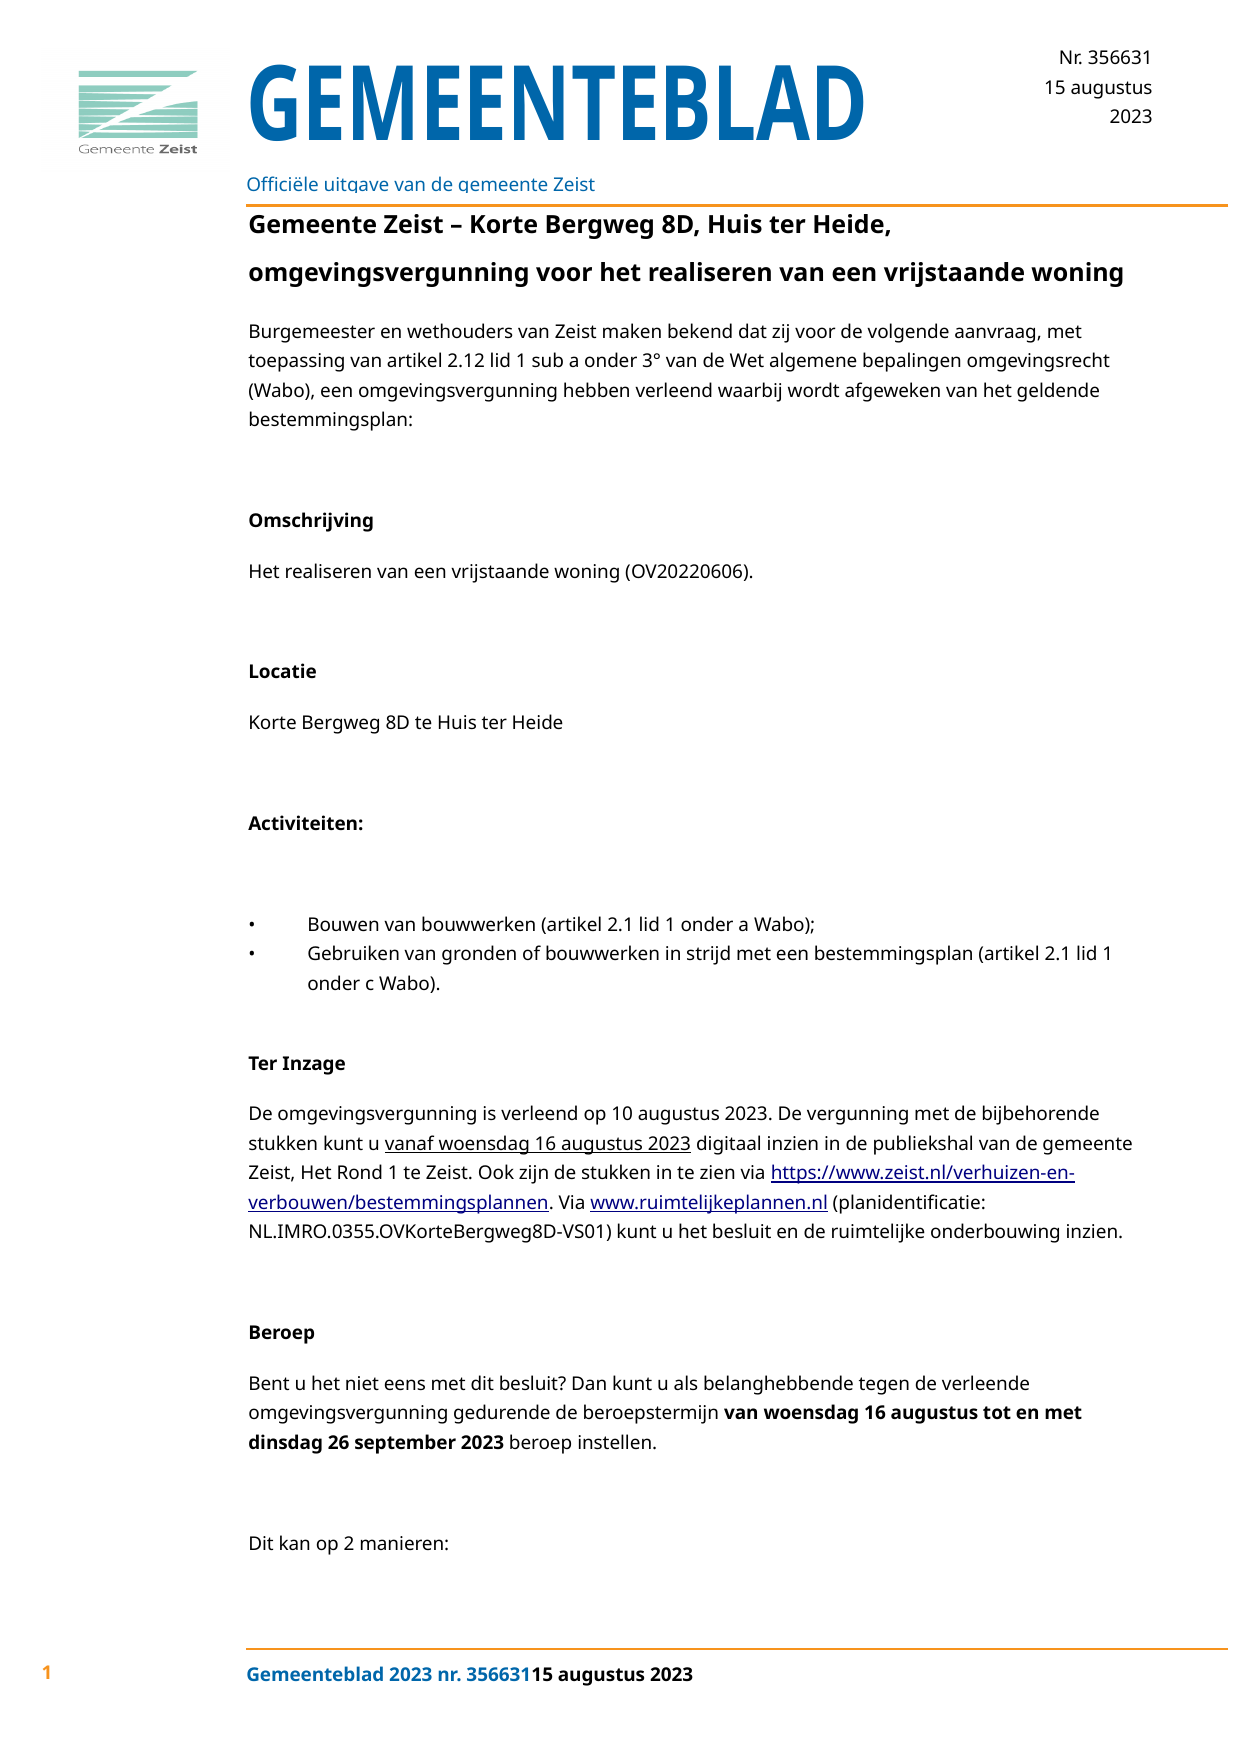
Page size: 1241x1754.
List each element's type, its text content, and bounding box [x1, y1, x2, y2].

list Gebruiken van gronden of bouwwerken in strijd met een bestemmingsplan (artikel 2.1 lid 1 onder c Wabo). [248, 940, 1152, 996]
text Locatie [248, 659, 1152, 684]
text Burgemeester en wethouders van Zeist maken bekend dat zij voor de volgende aanvraag, met toepassing van artikel 2.12 lid 1 sub a onder 3° van de Wet algemene bepalingen omgevingsrecht (Wabo), een omgevingsvergunning hebben verleend waarbij wordt afgeweken van het geldende bestemmingsplan: [248, 318, 1152, 432]
text Het realiseren van een vrijstaande woning (OV20220606). [248, 558, 1152, 584]
picture [41, 47, 231, 172]
text Activiteiten: [248, 810, 1152, 836]
text Gemeente Zeist – Korte Bergweg 8D, Huis ter Heide, omgevingsvergunning voor het realiseren van een vrijstaande woning [248, 207, 1152, 288]
text Korte Bergweg 8D te Huis ter Heide [248, 709, 1152, 735]
text Bent u het niet eens met dit besluit? Dan kunt u als belanghebbende tegen de verleende omgevingsvergunning gedurende de beroepstermijn van woensdag 16 augustus tot en met dinsdag 26 september 2023 beroep instellen. [248, 1370, 1152, 1455]
text Dit kan op 2 manieren: [248, 1530, 1152, 1556]
text De omgevingsvergunning is verleend op 10 augustus 2023. De vergunning met de bijbehorende stukken kunt u vanaf woensdag 16 augustus 2023 digitaal inzien in de publiekshal van de gemeente Zeist, Het Rond 1 te Zeist. Ook zijn de stukken in te zien via https://www.zeist.nl/verhuizen-en-verbouwen/bestemmingsplannen. Via www.ruimtelijkeplannen.nl (planidentificatie: NL.IMRO.0355.OVKorteBergweg8D-VS01) kunt u het besluit en de ruimtelijke onderbouwing inzien. [248, 1100, 1152, 1244]
text Omschrijving [248, 507, 1152, 533]
text Beroep [248, 1319, 1152, 1345]
text Ter Inzage [248, 1050, 1152, 1076]
list Bouwen van bouwwerken (artikel 2.1 lid 1 onder a Wabo); [248, 911, 1152, 937]
